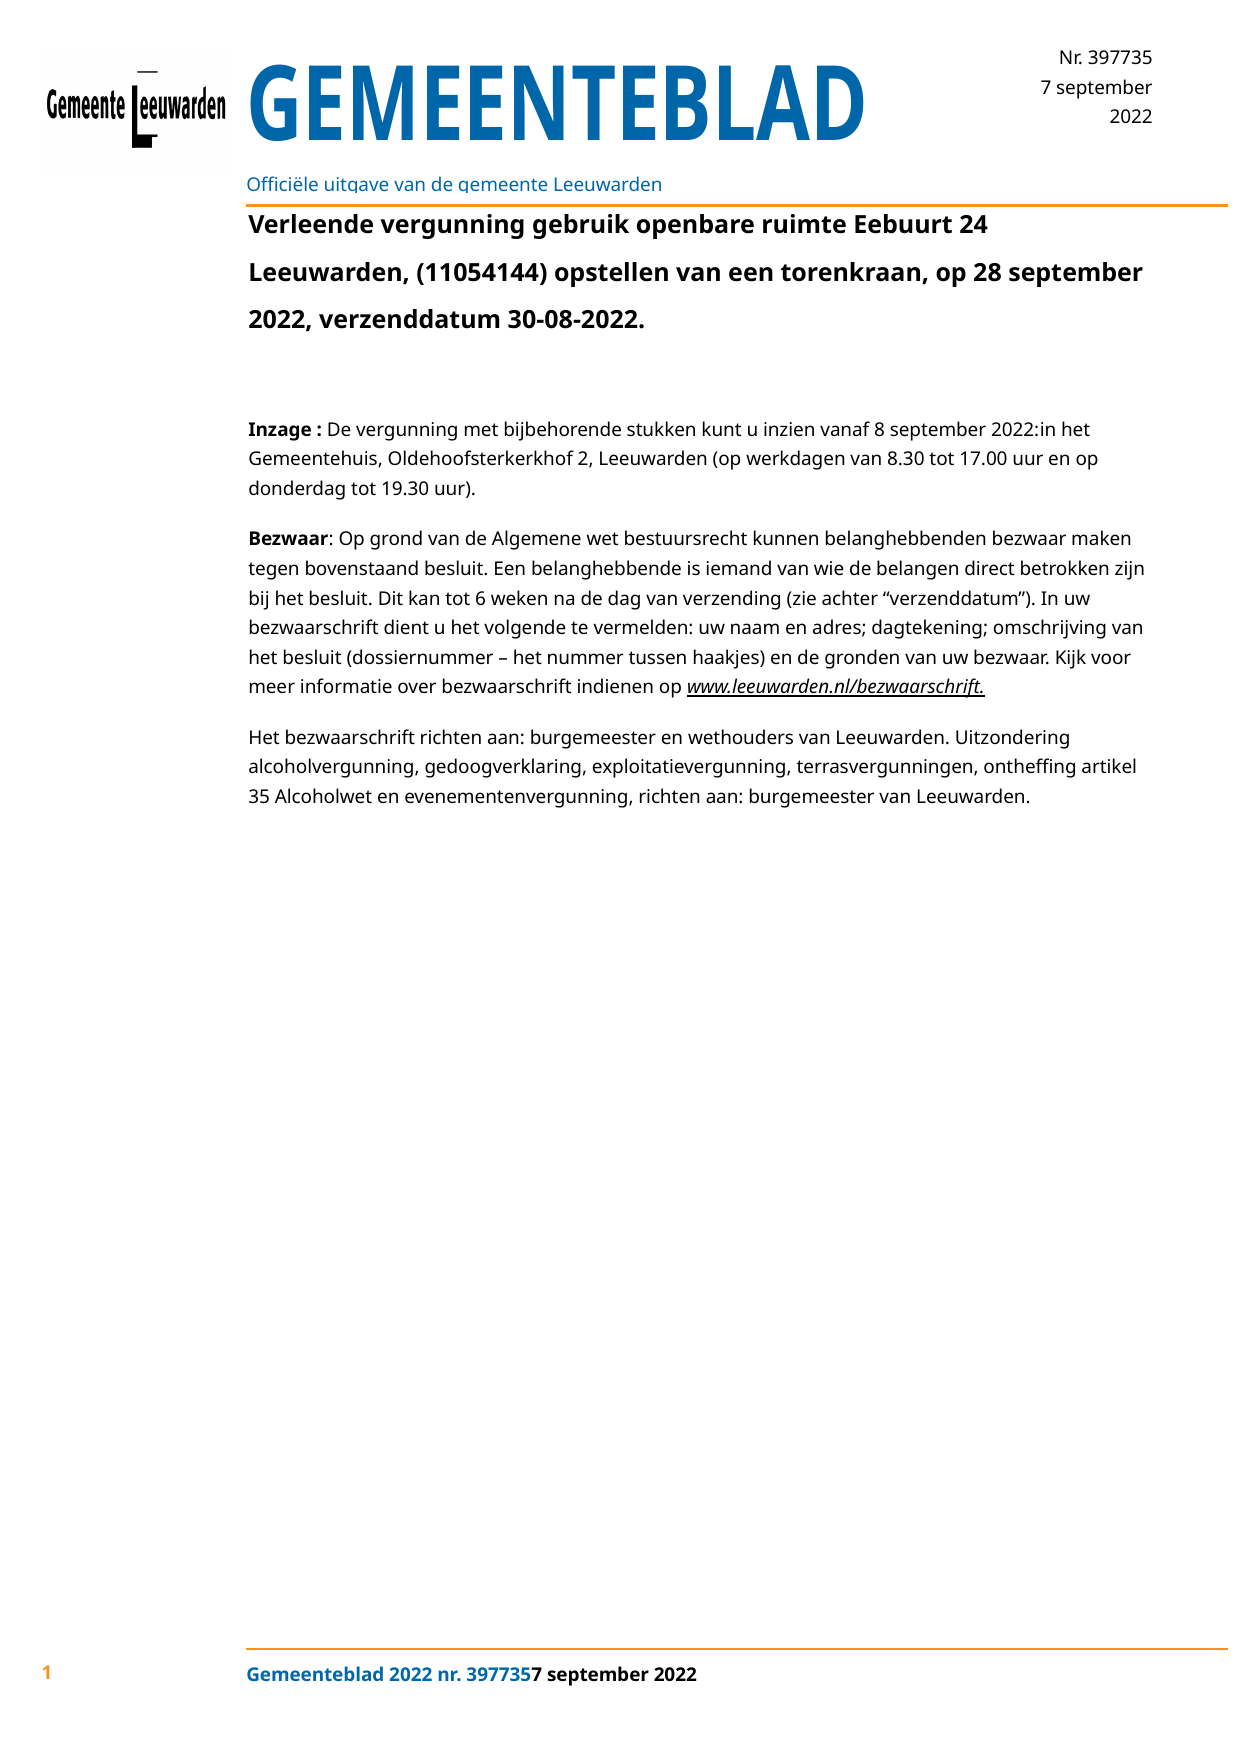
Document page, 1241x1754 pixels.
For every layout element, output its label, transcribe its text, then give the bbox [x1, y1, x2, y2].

text Verleende vergunning gebruik openbare ruimte Eebuurt 24 Leeuwarden, (11054144) opstellen van een torenkraan, op 28 september 2022, verzenddatum 30-08-2022. [248, 207, 1152, 336]
text Inzage : De vergunning met bijbehorende stukken kunt u inzien vanaf 8 september 2022:in het Gemeentehuis, Oldehoofsterkerkhof 2, Leeuwarden (op werkdagen van 8.30 tot 17.00 uur en op donderdag tot 19.30 uur). [248, 416, 1152, 501]
picture [41, 47, 231, 172]
text Bezwaar: Op grond van de Algemene wet bestuursrecht kunnen belanghebbenden bezwaar maken tegen bovenstaand besluit. Een belanghebbende is iemand van wie de belangen direct betrokken zijn bij het besluit. Dit kan tot 6 weken na de dag van verzending (zie achter “verzenddatum”). In uw bezwaarschrift dient u het volgende te vermelden: uw naam en adres; dagtekening; omschrijving van het besluit (dossiernummer – het nummer tussen haakjes) en de gronden van uw bezwaar. Kijk voor meer informatie over bezwaarschrift indienen op www.leeuwarden.nl/bezwaarschrift. [248, 526, 1152, 699]
text Het bezwaarschrift richten aan: burgemeester en wethouders van Leeuwarden. Uitzondering alcoholvergunning, gedoogverklaring, exploitatievergunning, terrasvergunningen, ontheffing artikel 35 Alcoholwet en evenementenvergunning, richten aan: burgemeester van Leeuwarden. [248, 724, 1152, 809]
